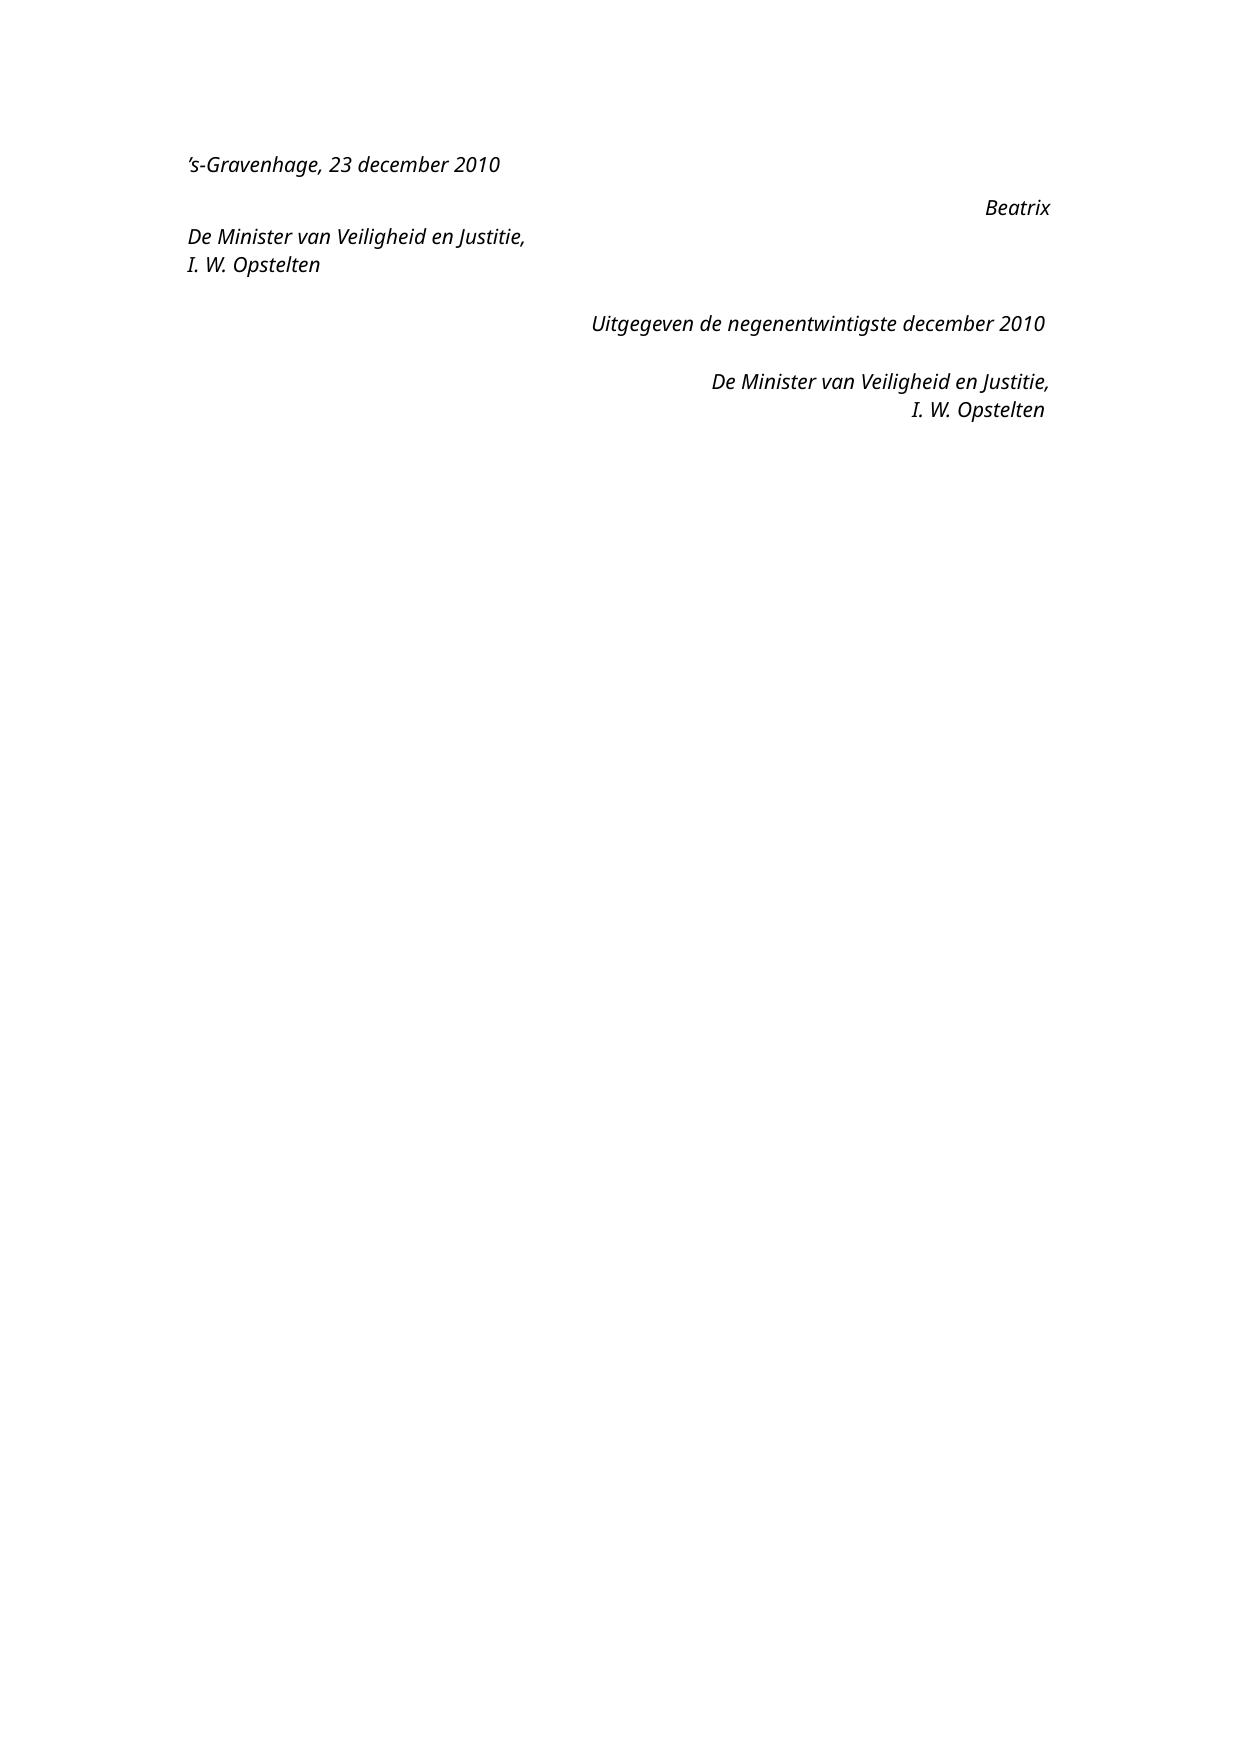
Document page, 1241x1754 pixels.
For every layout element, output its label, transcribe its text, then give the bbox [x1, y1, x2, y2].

text De Minister van Veiligheid en Justitie, [187, 367, 1053, 396]
text ’s-Gravenhage, 23 december 2010 [187, 150, 1053, 178]
text I. W. Opstelten [187, 250, 1053, 279]
text Uitgegeven de negenentwintigste december 2010 [187, 309, 1053, 337]
text I. W. Opstelten [187, 396, 1053, 424]
text De Minister van Veiligheid en Justitie, [187, 222, 1053, 250]
text Beatrix [187, 193, 1053, 222]
